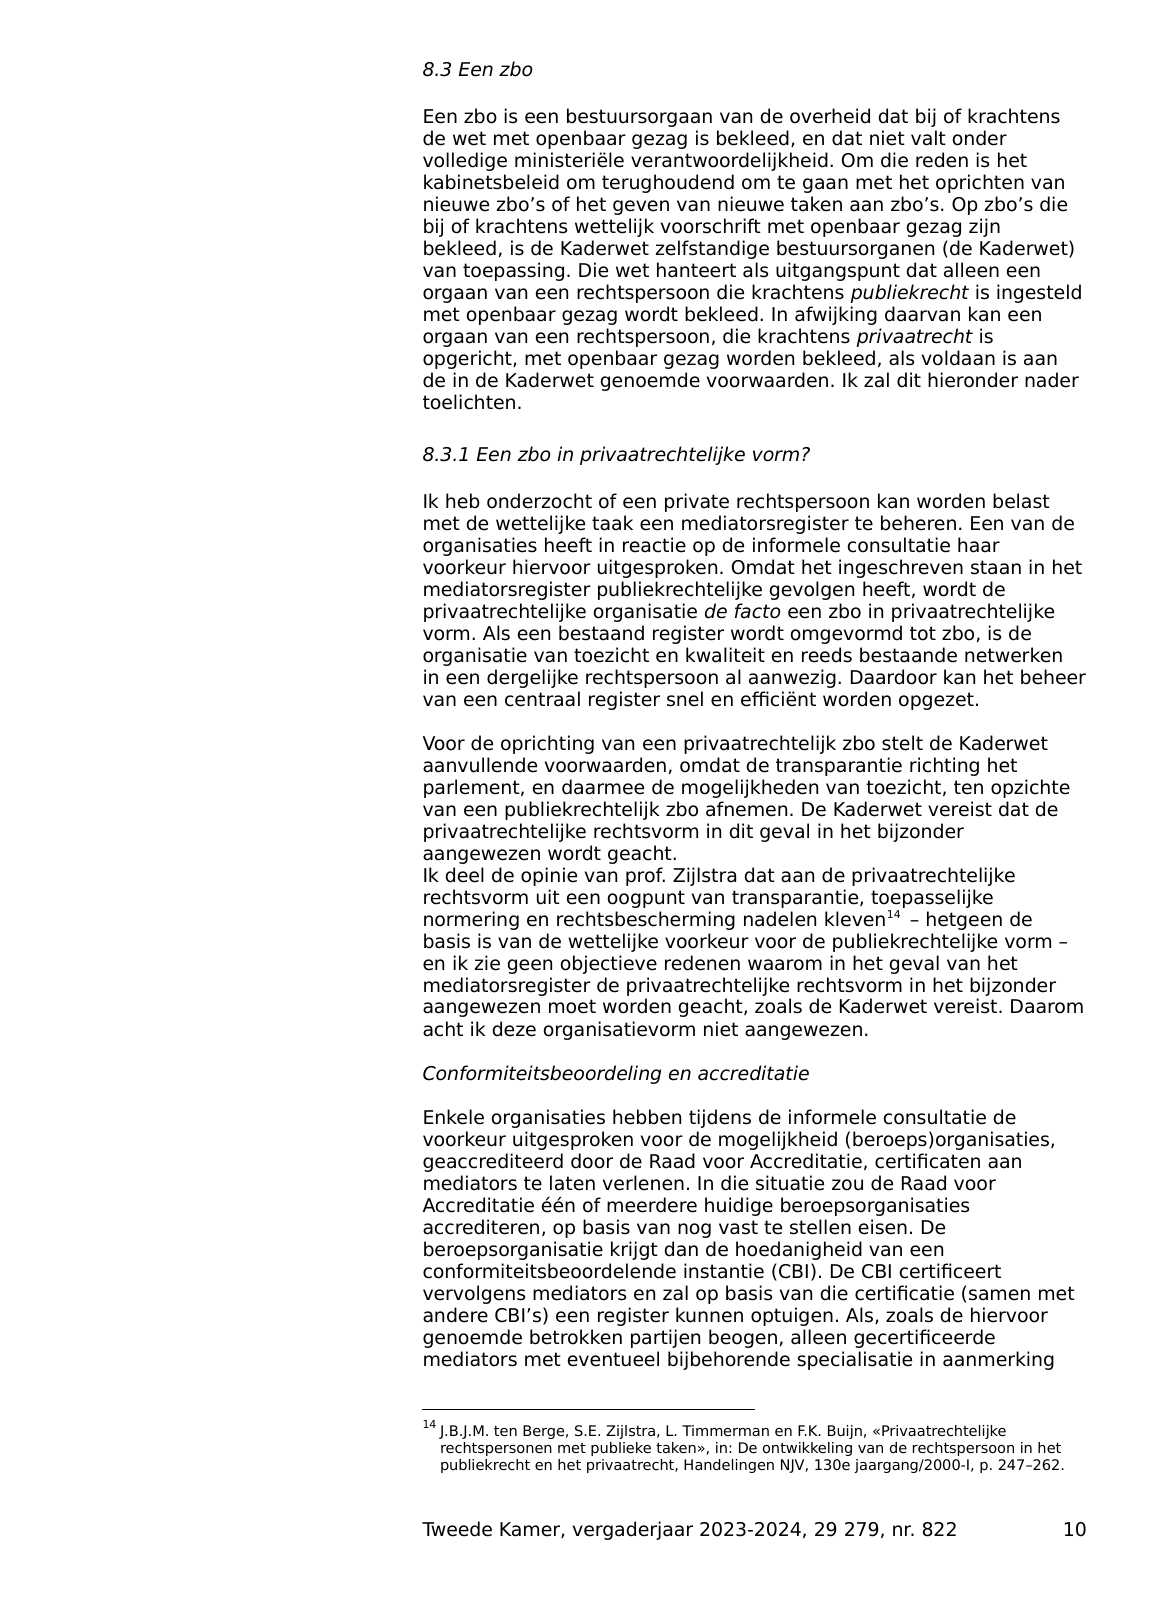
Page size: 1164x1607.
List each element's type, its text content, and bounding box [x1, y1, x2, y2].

text Een zbo is een bestuursorgaan van de overheid dat bij of krachtens de wet met openbaar gezag is bekleed, en dat niet valt onder volledige ministeriële verantwoordelijkheid. Om die reden is het kabinetsbeleid om terughoudend om te gaan met het oprichten van nieuwe zbo’s of het geven van nieuwe taken aan zbo’s. Op zbo’s die bij of krachtens wettelijk voorschrift met openbaar gezag zijn bekleed, is de Kaderwet zelfstandige bestuursorganen (de Kaderwet) van toepassing. Die wet hanteert als uitgangspunt dat alleen een orgaan van een rechtspersoon die krachtens publiekrecht is ingesteld met openbaar gezag wordt bekleed. In afwijking daarvan kan een orgaan van een rechtspersoon, die krachtens privaatrecht is opgericht, met openbaar gezag worden bekleed, als voldaan is aan de in de Kaderwet genoemde voorwaarden. Ik zal dit hieronder nader toelichten. [422, 106, 1087, 414]
subtitle Conformiteitsbeoordeling en accreditatie [422, 1063, 1087, 1084]
text Ik deel de opinie van prof. Zijlstra dat aan de privaatrechtelijke rechtsvorm uit een oogpunt van transparantie, toepasselijke normering en rechtsbescherming nadelen kleven – hetgeen de basis is van de wettelijke voorkeur voor de publiekrechtelijke vorm – en ik zie geen objectieve redenen waarom in het geval van het mediatorsregister de privaatrechtelijke rechtsvorm in het bijzonder aangewezen moet worden geacht, zoals de Kaderwet vereist. Daarom acht ik deze organisatievorm niet aangewezen. [422, 864, 1087, 1040]
text J.B.J.M. ten Berge, S.E. Zijlstra, L. Timmerman en F.K. Buijn, «Privaatrechtelijke rechtspersonen met publieke taken», in: De ontwikkeling van de rechtspersoon in het publiekrecht en het privaatrecht, Handelingen NJV, 130e jaargang/2000-I, p. 247–262. [422, 1418, 1087, 1474]
text Enkele organisaties hebben tijdens de informele consultatie de voorkeur uitgesproken voor de mogelijkheid (beroeps)organisaties, geaccrediteerd door de Raad voor Accreditatie, certificaten aan mediators te laten verlenen. In die situatie zou de Raad voor Accreditatie één of meerdere huidige beroepsorganisaties accrediteren, op basis van nog vast te stellen eisen. De beroepsorganisatie krijgt dan de hoedanigheid van een conformiteitsbeoordelende instantie (CBI). De CBI certificeert vervolgens mediators en zal op basis van die certificatie (samen met andere CBI’s) een register kunnen optuigen. Als, zoals de hiervoor genoemde betrokken partijen beogen, alleen gecertificeerde mediators met eventueel bijbehorende specialisatie in aanmerking [422, 1107, 1087, 1371]
text Voor de oprichting van een privaatrechtelijk zbo stelt de Kaderwet aanvullende voorwaarden, omdat de transparantie richting het parlement, en daarmee de mogelijkheden van toezicht, ten opzichte van een publiekrechtelijk zbo afnemen. De Kaderwet vereist dat de privaatrechtelijke rechtsvorm in dit geval in het bijzonder aangewezen wordt geacht. [422, 733, 1087, 864]
subtitle 8.3.1 Een zbo in privaatrechtelijke vorm? [422, 444, 1087, 466]
subtitle 8.3 Een zbo [422, 59, 1087, 81]
text Ik heb onderzocht of een private rechtspersoon kan worden belast met de wettelijke taak een mediatorsregister te beheren. Een van de organisaties heeft in reactie op de informele consultatie haar voorkeur hiervoor uitgesproken. Omdat het ingeschreven staan in het mediatorsregister publiekrechtelijke gevolgen heeft, wordt de privaatrechtelijke organisatie de facto een zbo in privaatrechtelijke vorm. Als een bestaand register wordt omgevormd tot zbo, is de organisatie van toezicht en kwaliteit en reeds bestaande netwerken in een dergelijke rechtspersoon al aanwezig. Daardoor kan het beheer van een centraal register snel en efficiënt worden opgezet. [422, 491, 1087, 711]
